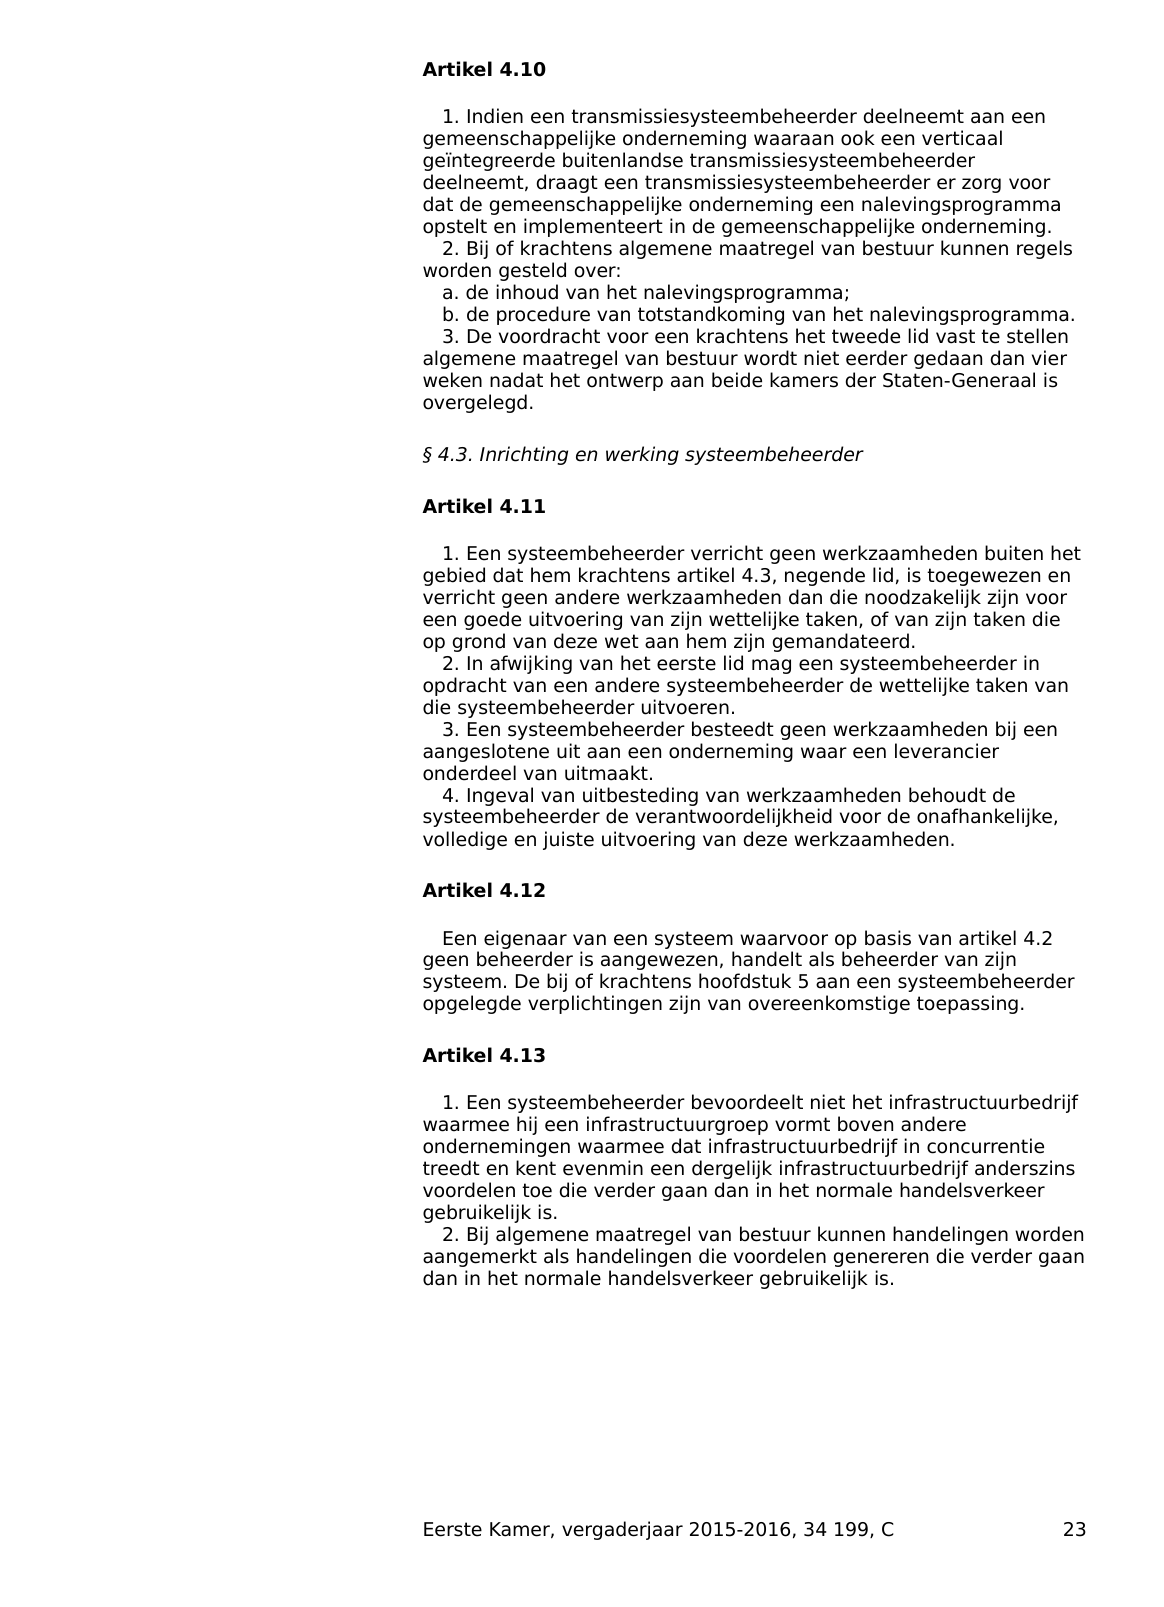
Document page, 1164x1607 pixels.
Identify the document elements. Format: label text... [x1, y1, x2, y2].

text 2. Bij algemene maatregel van bestuur kunnen handelingen worden aangemerkt als handelingen die voordelen genereren die verder gaan dan in het normale handelsverkeer gebruikelijk is. [422, 1224, 1087, 1290]
text 2. In afwijking van het eerste lid mag een systeembeheerder in opdracht van een andere systeembeheerder de wettelijke taken van die systeembeheerder uitvoeren. [422, 653, 1087, 718]
text a. de inhoud van het nalevingsprogramma; [422, 282, 1087, 304]
text 1. Een systeembeheerder bevoordeelt niet het infrastructuurbedrijf waarmee hij een infrastructuurgroep vormt boven andere ondernemingen waarmee dat infrastructuurbedrijf in concurrentie treedt en kent evenmin een dergelijk infrastructuurbedrijf anderszins voordelen toe die verder gaan dan in het normale handelsverkeer gebruikelijk is. [422, 1092, 1087, 1224]
text 1. Indien een transmissiesysteembeheerder deelneemt aan een gemeenschappelijke onderneming waaraan ook een verticaal geïntegreerde buitenlandse transmissiesysteembeheerder deelneemt, draagt een transmissiesysteembeheerder er zorg voor dat de gemeenschappelijke onderneming een nalevingsprogramma opstelt en implementeert in de gemeenschappelijke onderneming. [422, 106, 1087, 238]
text 1. Een systeembeheerder verricht geen werkzaamheden buiten het gebied dat hem krachtens artikel 4.3, negende lid, is toegewezen en verricht geen andere werkzaamheden dan die noodzakelijk zijn voor een goede uitvoering van zijn wettelijke taken, of van zijn taken die op grond van deze wet aan hem zijn gemandateerd. [422, 543, 1087, 653]
text 4. Ingeval van uitbesteding van werkzaamheden behoudt de systeembeheerder de verantwoordelijkheid voor de onafhankelijke, volledige en juiste uitvoering van deze werkzaamheden. [422, 784, 1087, 850]
text b. de procedure van totstandkoming van het nalevingsprogramma. [422, 304, 1087, 326]
subtitle Artikel 4.11 [422, 496, 1087, 518]
subtitle Artikel 4.10 [422, 59, 1087, 81]
subtitle § 4.3. Inrichting en werking systeembeheerder [422, 444, 1087, 466]
text 2. Bij of krachtens algemene maatregel van bestuur kunnen regels worden gesteld over: [422, 238, 1087, 282]
subtitle Artikel 4.12 [422, 880, 1087, 902]
text 3. De voordracht voor een krachtens het tweede lid vast te stellen algemene maatregel van bestuur wordt niet eerder gedaan dan vier weken nadat het ontwerp aan beide kamers der Staten-Generaal is overgelegd. [422, 326, 1087, 414]
subtitle Artikel 4.13 [422, 1045, 1087, 1067]
text 3. Een systeembeheerder besteedt geen werkzaamheden bij een aangeslotene uit aan een onderneming waar een leverancier onderdeel van uitmaakt. [422, 718, 1087, 784]
text Een eigenaar van een systeem waarvoor op basis van artikel 4.2 geen beheerder is aangewezen, handelt als beheerder van zijn systeem. De bij of krachtens hoofdstuk 5 aan een systeembeheerder opgelegde verplichtingen zijn van overeenkomstige toepassing. [422, 927, 1087, 1015]
